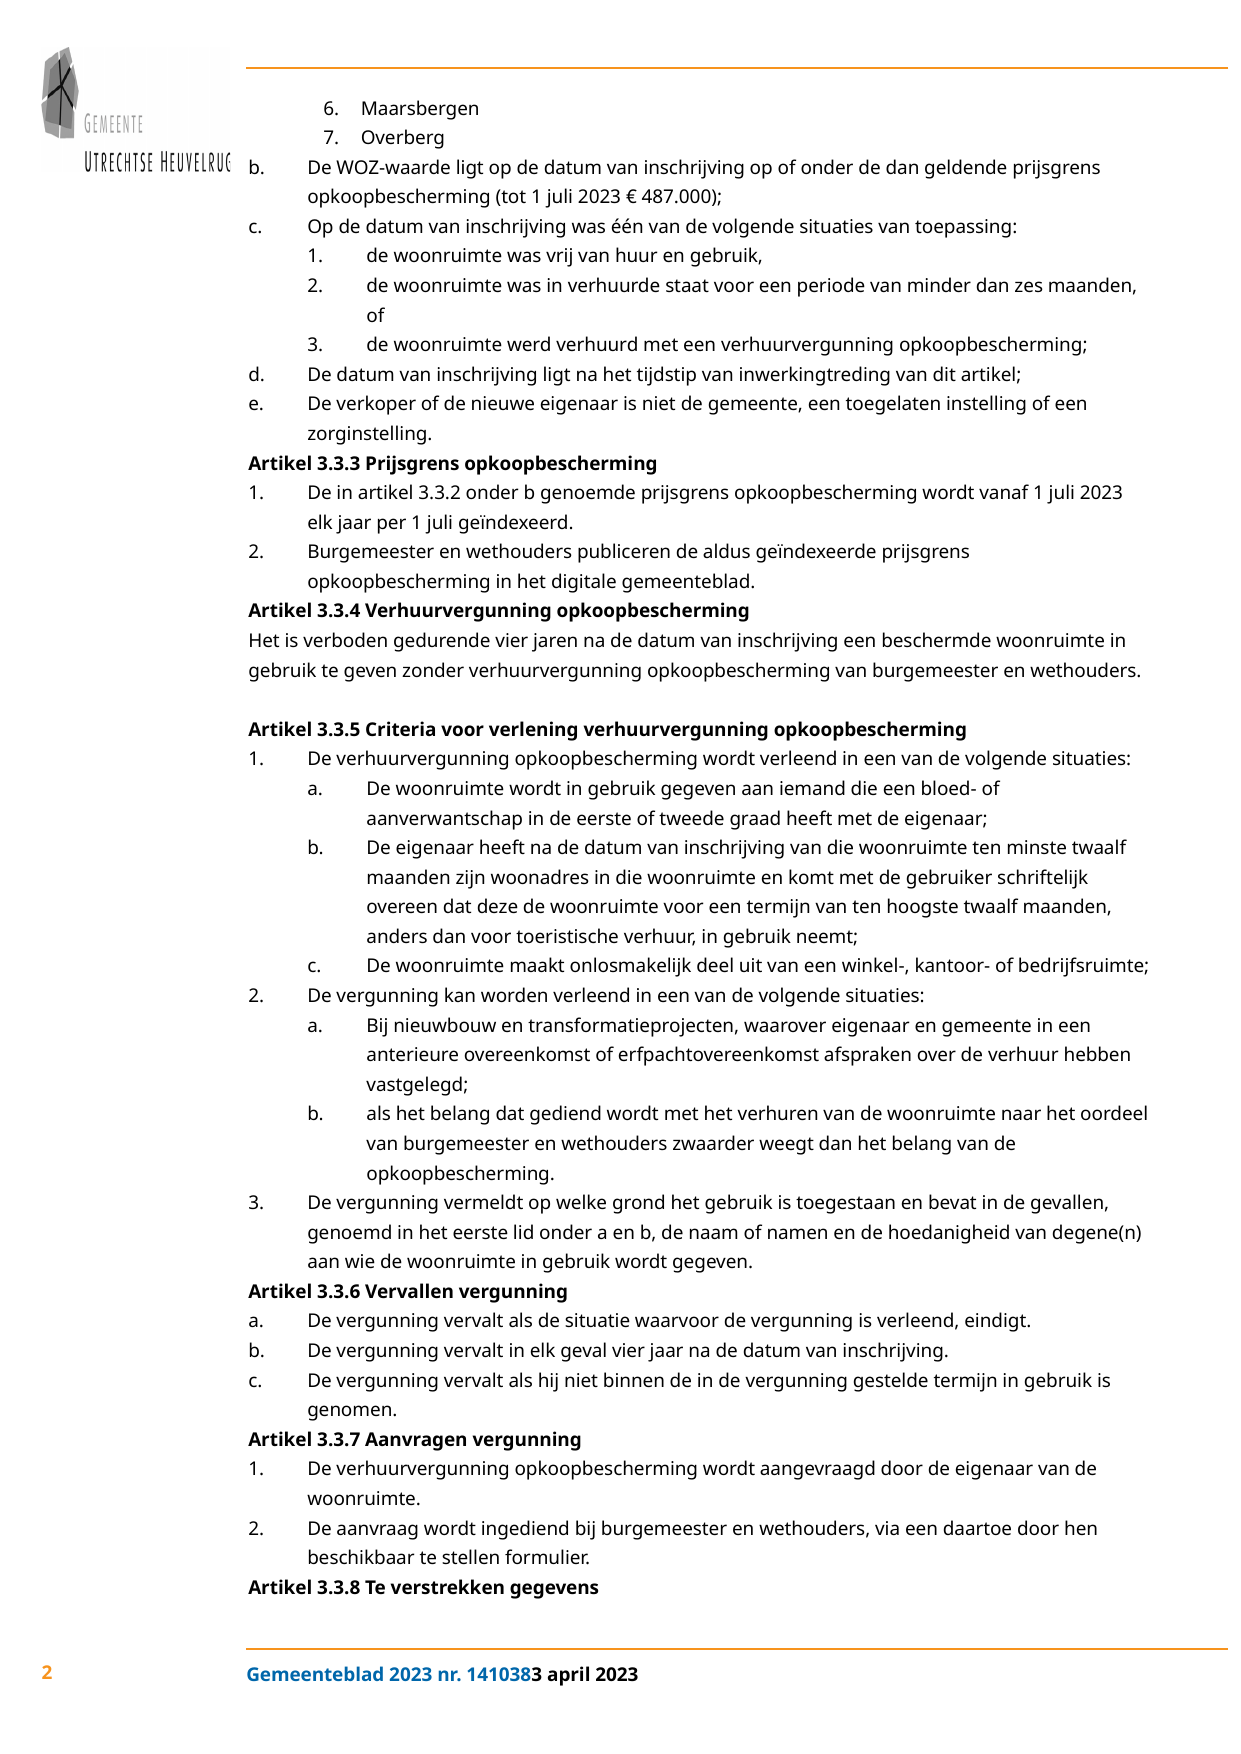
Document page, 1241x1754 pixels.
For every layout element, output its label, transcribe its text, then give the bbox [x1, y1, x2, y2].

list De datum van inschrijving ligt na het tijdstip van inwerkingtreding van dit artikel; [248, 361, 1152, 387]
list De verhuurvergunning opkoopbescherming wordt verleend in een van de volgende situaties: [248, 746, 1152, 771]
list De WOZ-waarde ligt op de datum van inschrijving op of onder de dan geldende prijsgrens opkoopbescherming (tot 1 juli 2023 € 487.000); [248, 154, 1152, 209]
list De vergunning vervalt in elk geval vier jaar na de datum van inschrijving. [248, 1337, 1152, 1363]
list Maarsbergen [323, 95, 1152, 121]
list De woonruimte maakt onlosmakelijk deel uit van een winkel-, kantoor- of bedrijfsruimte; [307, 953, 1152, 978]
list De eigenaar heeft na de datum van inschrijving van die woonruimte ten minste twaalf maanden zijn woonadres in die woonruimte en komt met de gebruiker schriftelijk overeen dat deze de woonruimte voor een termijn van ten hoogste twaalf maanden, anders dan voor toeristische verhuur, in gebruik neemt; [307, 834, 1152, 949]
list De aanvraag wordt ingediend bij burgemeester en wethouders, via een daartoe door hen beschikbaar te stellen formulier. [248, 1515, 1152, 1570]
list De vergunning vervalt als de situatie waarvoor de vergunning is verleend, eindigt. [248, 1308, 1152, 1333]
list De vergunning vervalt als hij niet binnen de in de vergunning gestelde termijn in gebruik is genomen. [248, 1367, 1152, 1422]
list Op de datum van inschrijving was één van de volgende situaties van toepassing: [248, 213, 1152, 239]
text Artikel 3.3.8 Te verstrekken gegevens [248, 1574, 1152, 1600]
text Artikel 3.3.7 Aanvragen vergunning [248, 1426, 1152, 1452]
list Burgemeester en wethouders publiceren de aldus geïndexeerde prijsgrens opkoopbescherming in het digitale gemeenteblad. [248, 538, 1152, 594]
list de woonruimte was in verhuurde staat voor een periode van minder dan zes maanden, of [307, 272, 1152, 328]
text Artikel 3.3.3 Prijsgrens opkoopbescherming [248, 450, 1152, 476]
list De verkoper of de nieuwe eigenaar is niet de gemeente, een toegelaten instelling of een zorginstelling. [248, 391, 1152, 446]
list Overberg [323, 124, 1152, 150]
text Artikel 3.3.5 Criteria voor verlening verhuurvergunning opkoopbescherming [248, 716, 1152, 742]
list De in artikel 3.3.2 onder b genoemde prijsgrens opkoopbescherming wordt vanaf 1 juli 2023 elk jaar per 1 juli geïndexeerd. [248, 479, 1152, 535]
list De verhuurvergunning opkoopbescherming wordt aangevraagd door de eigenaar van de woonruimte. [248, 1456, 1152, 1511]
text Artikel 3.3.4 Verhuurvergunning opkoopbescherming [248, 598, 1152, 623]
list de woonruimte werd verhuurd met een verhuurvergunning opkoopbescherming; [307, 331, 1152, 357]
text Het is verboden gedurende vier jaren na de datum van inschrijving een beschermde woonruimte in gebruik te geven zonder verhuurvergunning opkoopbescherming van burgemeester en wethouders. [248, 627, 1152, 683]
list De vergunning kan worden verleend in een van de volgende situaties: [248, 982, 1152, 1008]
list De woonruimte wordt in gebruik gegeven aan iemand die een bloed- of aanverwantschap in de eerste of tweede graad heeft met de eigenaar; [307, 775, 1152, 831]
picture [41, 47, 231, 172]
list de woonruimte was vrij van huur en gebruik, [307, 243, 1152, 268]
list als het belang dat gediend wordt met het verhuren van de woonruimte naar het oordeel van burgemeester en wethouders zwaarder weegt dan het belang van de opkoopbescherming. [307, 1101, 1152, 1186]
list De vergunning vermeldt op welke grond het gebruik is toegestaan en bevat in de gevallen, genoemd in het eerste lid onder a en b, de naam of namen en de hoedanigheid van degene(n) aan wie de woonruimte in gebruik wordt gegeven. [248, 1189, 1152, 1274]
text Artikel 3.3.6 Vervallen vergunning [248, 1278, 1152, 1304]
list Bij nieuwbouw en transformatieprojecten, waarover eigenaar en gemeente in een anterieure overeenkomst of erfpachtovereenkomst afspraken over de verhuur hebben vastgelegd; [307, 1012, 1152, 1097]
